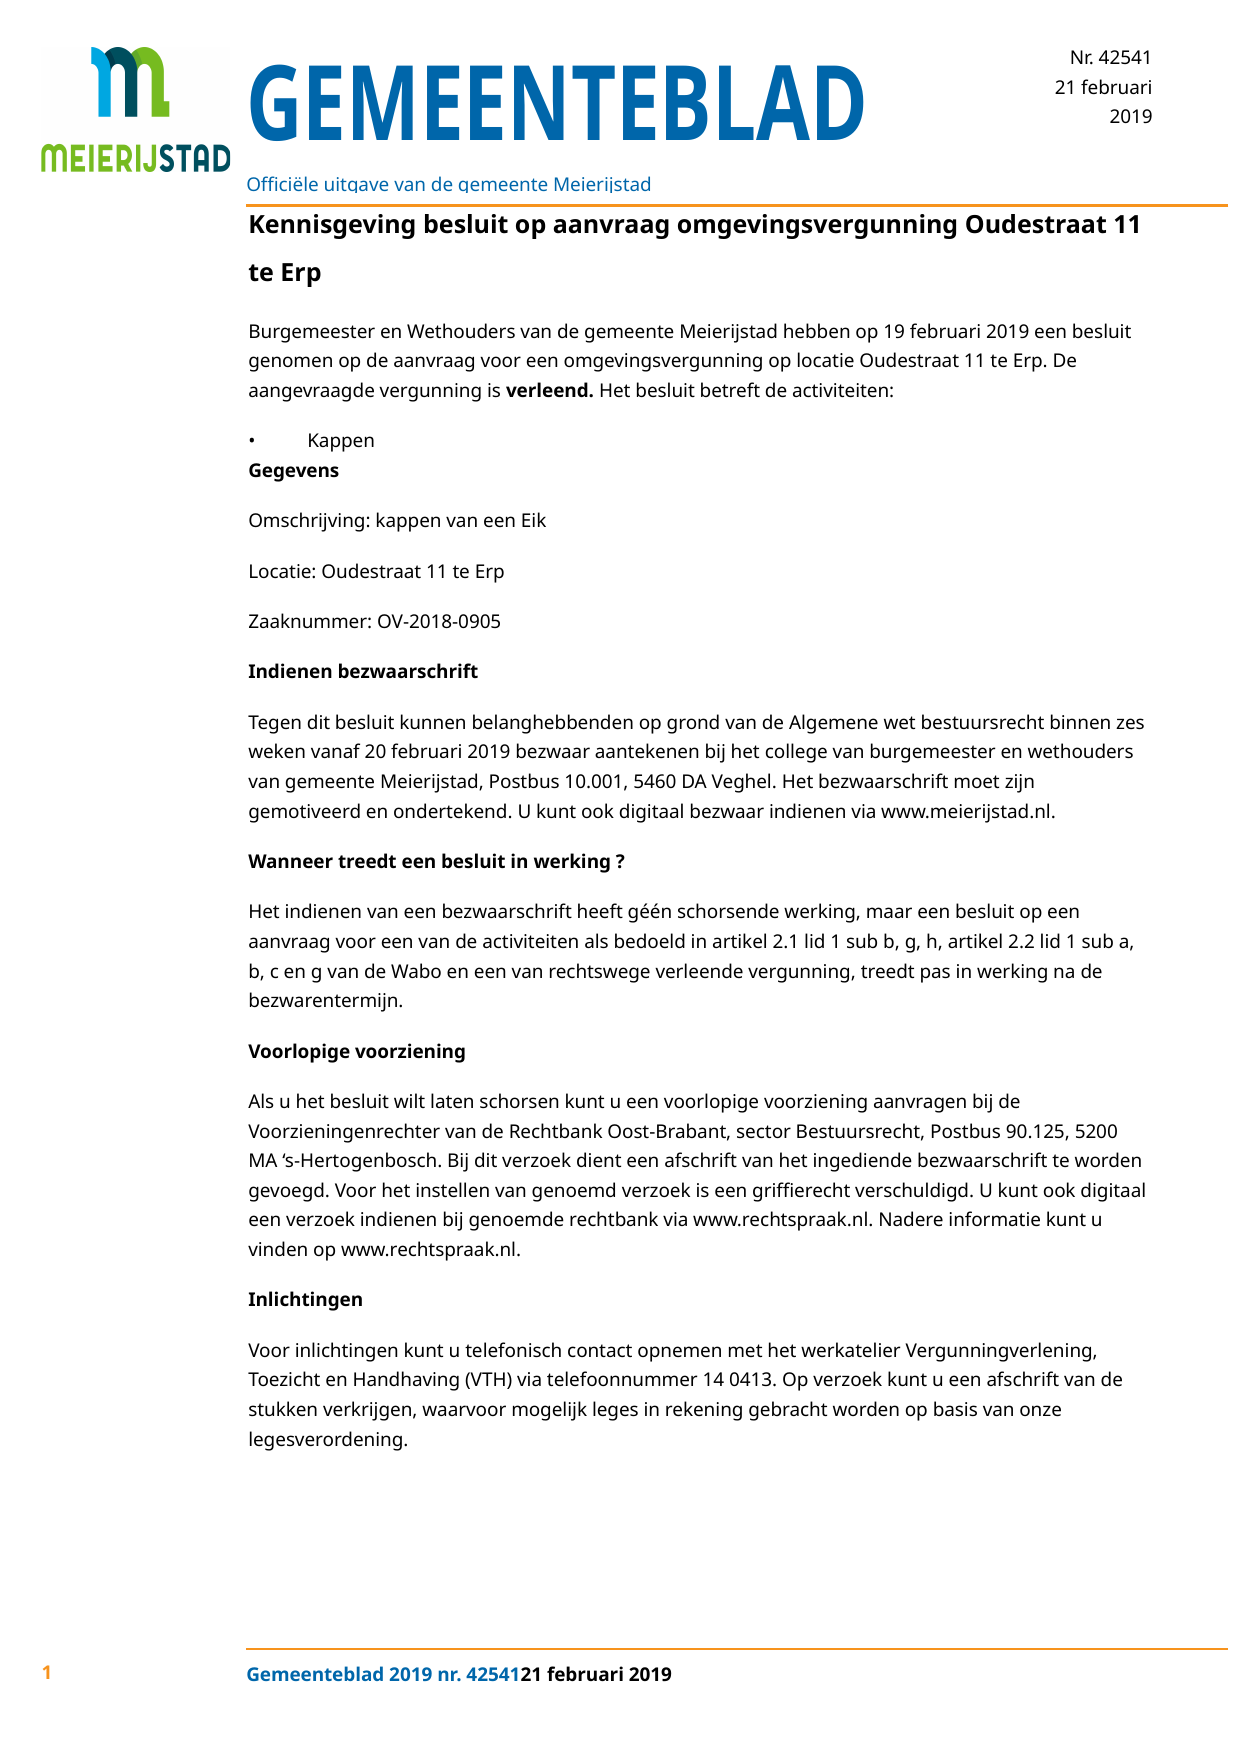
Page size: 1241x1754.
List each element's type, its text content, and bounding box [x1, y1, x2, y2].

text Voor inlichtingen kunt u telefonisch contact opnemen met het werkatelier Vergunningverlening, Toezicht en Handhaving (VTH) via telefoonnummer 14 0413. Op verzoek kunt u een afschrift van de stukken verkrijgen, waarvoor mogelijk leges in rekening gebracht worden op basis van onze legesverordening. [248, 1337, 1152, 1452]
text Kennisgeving besluit op aanvraag omgevingsvergunning Oudestraat 11 te Erp [248, 207, 1152, 288]
text Tegen dit besluit kunnen belanghebbenden op grond van de Algemene wet bestuursrecht binnen zes weken vanaf 20 februari 2019 bezwaar aantekenen bij het college van burgemeester en wethouders van gemeente Meierijstad, Postbus 10.001, 5460 DA Veghel. Het bezwaarschrift moet zijn gemotiveerd en ondertekend. U kunt ook digitaal bezwaar indienen via www.meierijstad.nl. [248, 709, 1152, 824]
picture [41, 47, 231, 172]
list Kappen [248, 427, 1152, 453]
text Inlichtingen [248, 1287, 1152, 1312]
text Omschrijving: kappen van een Eik [248, 507, 1152, 533]
text Gegevens [248, 457, 1152, 483]
text Het indienen van een bezwaarschrift heeft géén schorsende werking, maar een besluit op een aanvraag voor een van de activiteiten als bedoeld in artikel 2.1 lid 1 sub b, g, h, artikel 2.2 lid 1 sub a, b, c en g van de Wabo en een van rechtswege verleende vergunning, treedt pas in werking na de bezwarentermijn. [248, 899, 1152, 1013]
text Locatie: Oudestraat 11 te Erp [248, 558, 1152, 584]
text Burgemeester en Wethouders van de gemeente Meierijstad hebben op 19 februari 2019 een besluit genomen op de aanvraag voor een omgevingsvergunning op locatie Oudestraat 11 te Erp. De aangevraagde vergunning is verleend. Het besluit betreft de activiteiten: [248, 318, 1152, 403]
text Voorlopige voorziening [248, 1038, 1152, 1064]
text Als u het besluit wilt laten schorsen kunt u een voorlopige voorziening aanvragen bij de Voorzieningenrechter van de Rechtbank Oost-Brabant, sector Bestuursrecht, Postbus 90.125, 5200 MA ‘s-Hertogenbosch. Bij dit verzoek dient een afschrift van het ingediende bezwaarschrift te worden gevoegd. Voor het instellen van genoemd verzoek is een griffierecht verschuldigd. U kunt ook digitaal een verzoek indienen bij genoemde rechtbank via www.rechtspraak.nl. Nadere informatie kunt u vinden op www.rechtspraak.nl. [248, 1088, 1152, 1262]
text Wanneer treedt een besluit in werking ? [248, 848, 1152, 874]
text Indienen bezwaarschrift [248, 659, 1152, 684]
text Zaaknummer: OV-2018-0905 [248, 608, 1152, 634]
